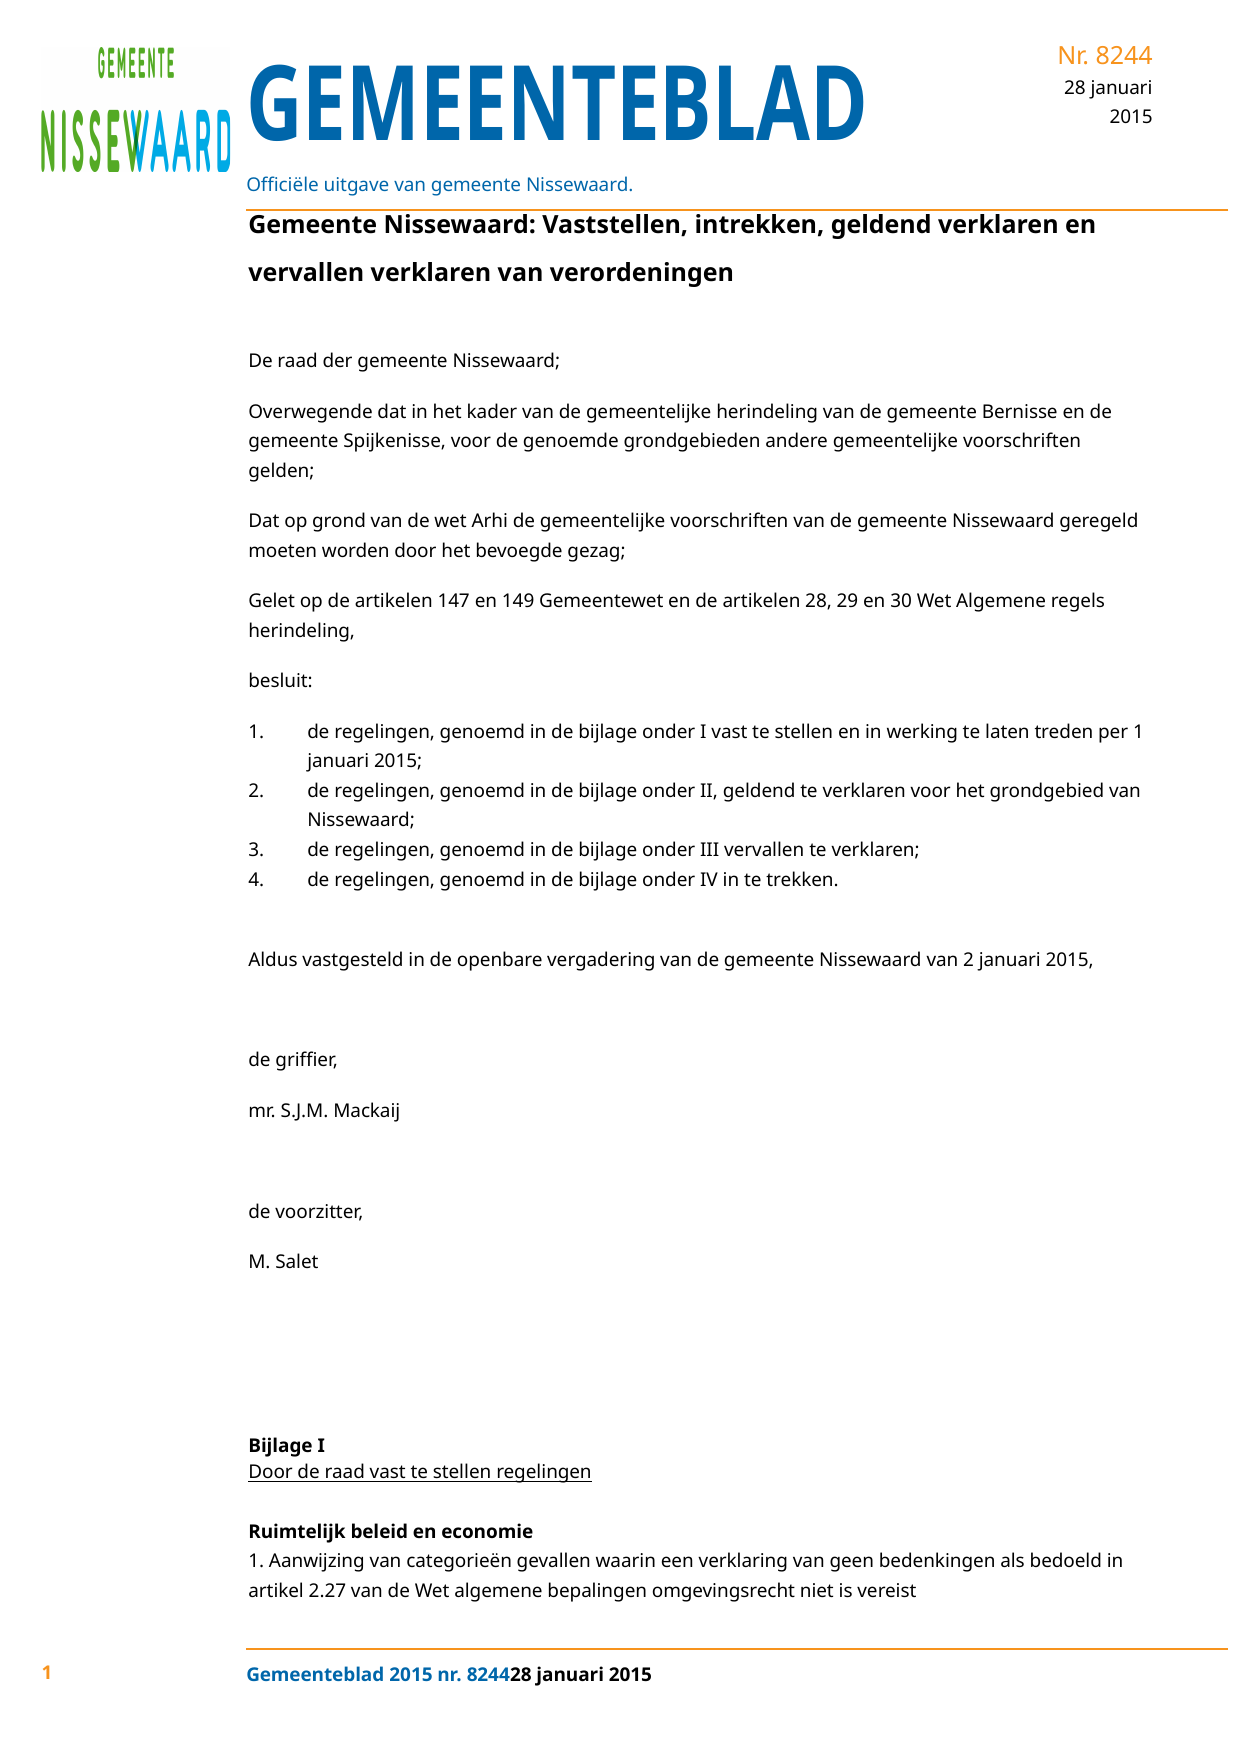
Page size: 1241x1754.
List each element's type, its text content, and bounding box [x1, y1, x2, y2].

picture [176, 157, 187, 172]
list de regelingen, genoemd in de bijlage onder II, geldend te verklaren voor het grondgebied van Nissewaard; [248, 777, 1152, 832]
text Bijlage I [248, 1430, 1152, 1459]
text besluit: [248, 667, 1152, 693]
text Dat op grond van de wet Arhi de gemeentelijke voorschriften van de gemeente Nissewaard geregeld moeten worden door het bevoegde gezag; [248, 507, 1152, 563]
text mr. S.J.M. Mackaij [248, 1097, 1152, 1123]
list de regelingen, genoemd in de bijlage onder III vervallen te verklaren; [248, 836, 1152, 862]
list de regelingen, genoemd in de bijlage onder I vast te stellen en in werking te laten treden per 1 januari 2015; [248, 718, 1152, 773]
picture [200, 151, 206, 172]
text Gelet op de artikelen 147 en 149 Gemeentewet en de artikelen 28, 29 en 30 Wet Algemene regels herindeling, [248, 587, 1152, 643]
text de griffier, [248, 1047, 1152, 1072]
text 1. Aanwijzing van categorieën gevallen waarin een verklaring van geen bedenkingen als bedoeld in artikel 2.27 van de Wet algemene bepalingen omgevingsrecht niet is vereist [248, 1547, 1152, 1603]
text Ruimtelijk beleid en economie [248, 1518, 1152, 1543]
list de regelingen, genoemd in de bijlage onder IV in te trekken. [248, 866, 1152, 892]
text de voorzitter, [248, 1198, 1152, 1224]
text De raad der gemeente Nissewaard; [248, 347, 1152, 373]
text Gemeente Nissewaard: Vaststellen, intrekken, geldend verklaren en vervallen verklaren van verordeningen [248, 211, 1152, 288]
text Door de raad vast te stellen regelingen [248, 1459, 1152, 1484]
picture [41, 47, 231, 172]
text Overwegende dat in het kader van de gemeentelijke herindeling van de gemeente Bernisse en de gemeente Spijkenisse, voor de genoemde grondgebieden andere gemeentelijke voorschriften gelden; [248, 398, 1152, 483]
picture [222, 122, 227, 160]
picture [201, 122, 206, 138]
picture [154, 157, 165, 172]
text M. Salet [248, 1248, 1152, 1274]
text Aldus vastgesteld in de openbare vergadering van de gemeente Nissewaard van 2 januari 2015, [248, 946, 1152, 972]
